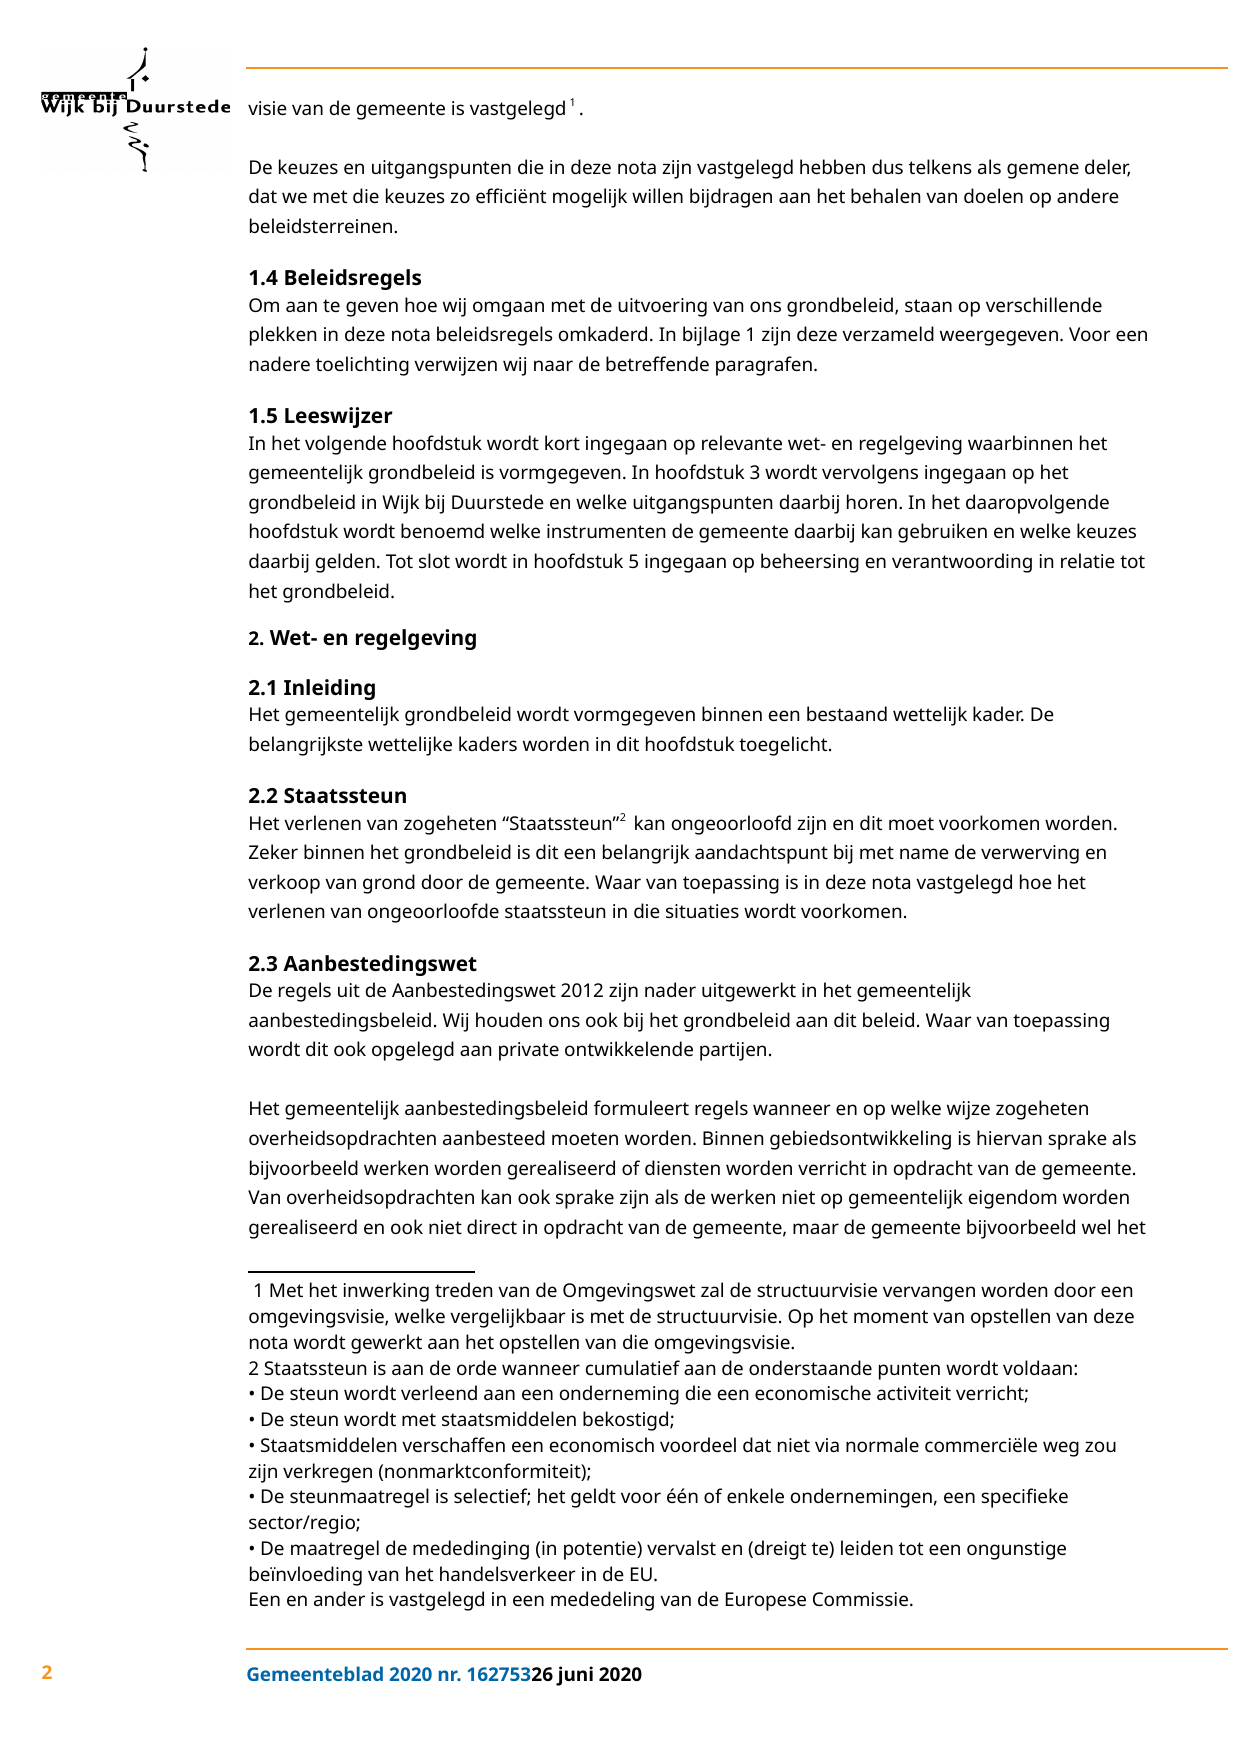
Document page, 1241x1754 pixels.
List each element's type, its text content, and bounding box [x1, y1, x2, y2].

text 2.3 Aanbestedingswet [248, 949, 1152, 977]
text 1.4 Beleidsregels [248, 263, 1152, 292]
text In het volgende hoofdstuk wordt kort ingegaan op relevante wet- en regelgeving waarbinnen het gemeentelijk grondbeleid is vormgegeven. In hoofdstuk 3 wordt vervolgens ingegaan op het grondbeleid in Wijk bij Duurstede en welke uitgangspunten daarbij horen. In het daaropvolgende hoofdstuk wordt benoemd welke instrumenten de gemeente daarbij kan gebruiken en welke keuzes daarbij gelden. Tot slot wordt in hoofdstuk 5 ingegaan op beheersing en verantwoording in relatie tot het grondbeleid. [248, 430, 1152, 604]
text Om aan te geven hoe wij omgaan met de uitvoering van ons grondbeleid, staan op verschillende plekken in deze nota beleidsregels omkaderd. In bijlage 1 zijn deze verzameld weergegeven. Voor een nadere toelichting verwijzen wij naar de betreffende paragrafen. [248, 292, 1152, 377]
text Staatssteun is aan de orde wanneer cumulatief aan de onderstaande punten wordt voldaan: [248, 1355, 1152, 1381]
text • Staatsmiddelen verschaffen een economisch voordeel dat niet via normale commerciële weg zou zijn verkregen (nonmarktconformiteit); [248, 1432, 1152, 1483]
text Het gemeentelijk grondbeleid wordt vormgegeven binnen een bestaand wettelijk kader. De belangrijkste wettelijke kaders worden in dit hoofdstuk toegelicht. [248, 701, 1152, 757]
text De regels uit de Aanbestedingswet 2012 zijn nader uitgewerkt in het gemeentelijk aanbestedingsbeleid. Wij houden ons ook bij het grondbeleid aan dit beleid. Waar van toepassing wordt dit ook opgelegd aan private ontwikkelende partijen. [248, 977, 1152, 1062]
text Het verlenen van zogeheten “Staatssteun” kan ongeoorloofd zijn en dit moet voorkomen worden. Zeker binnen het grondbeleid is dit een belangrijk aandachtspunt bij met name de verwerving en verkoop van grond door de gemeente. Waar van toepassing is in deze nota vastgelegd hoe het verlenen van ongeoorloofde staatssteun in die situaties wordt voorkomen. [248, 810, 1152, 924]
text • De steunmaatregel is selectief; het geldt voor één of enkele ondernemingen, een specifieke sector/regio; [248, 1483, 1152, 1535]
text 2. Wet- en regelgeving [248, 623, 1152, 652]
text • De maatregel de mededinging (in potentie) vervalst en (dreigt te) leiden tot een ongunstige beïnvloeding van het handelsverkeer in de EU. [248, 1535, 1152, 1586]
text • De steun wordt verleend aan een onderneming die een economische activiteit verricht; [248, 1381, 1152, 1406]
picture [41, 47, 231, 172]
text De keuzes en uitgangspunten die in deze nota zijn vastgelegd hebben dus telkens als gemene deler, dat we met die keuzes zo efficiënt mogelijk willen bijdragen aan het behalen van doelen op andere beleidsterreinen. [248, 154, 1152, 239]
text 2.1 Inleiding [248, 673, 1152, 701]
text 1.5 Leeswijzer [248, 402, 1152, 430]
text visie van de gemeente is vastgelegd. [248, 95, 1152, 121]
text • De steun wordt met staatsmiddelen bekostigd; [248, 1406, 1152, 1432]
text Een en ander is vastgelegd in een mededeling van de Europese Commissie. [248, 1586, 1152, 1612]
text Het gemeentelijk aanbestedingsbeleid formuleert regels wanneer en op welke wijze zogeheten overheidsopdrachten aanbesteed moeten worden. Binnen gebiedsontwikkeling is hiervan sprake als bijvoorbeeld werken worden gerealiseerd of diensten worden verricht in opdracht van de gemeente. Van overheidsopdrachten kan ook sprake zijn als de werken niet op gemeentelijk eigendom worden gerealiseerd en ook niet direct in opdracht van de gemeente, maar de gemeente bijvoorbeeld wel het [248, 1096, 1152, 1240]
text Met het inwerking treden van de Omgevingswet zal de structuurvisie vervangen worden door een omgevingsvisie, welke vergelijkbaar is met de structuurvisie. Op het moment van opstellen van deze nota wordt gewerkt aan het opstellen van die omgevingsvisie. [248, 1278, 1152, 1355]
text 2.2 Staatssteun [248, 781, 1152, 810]
